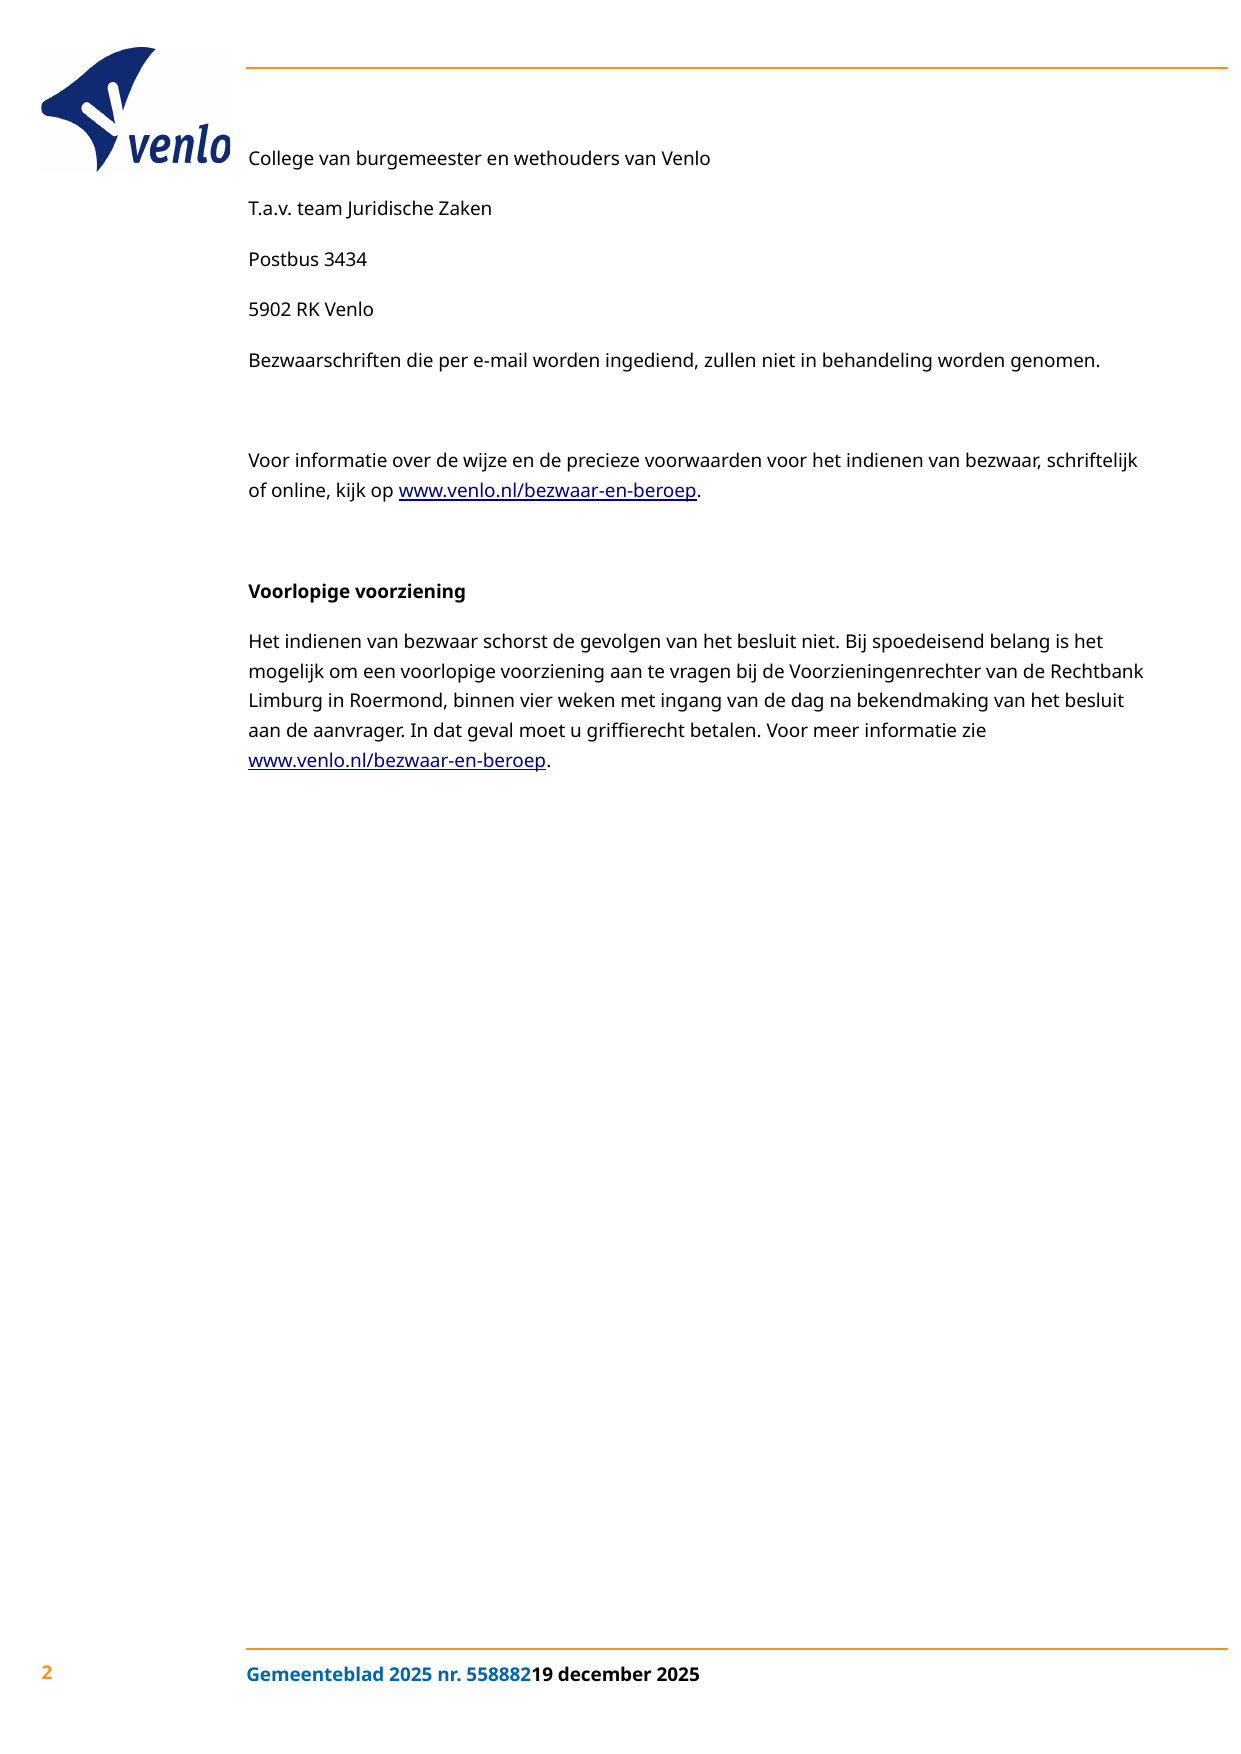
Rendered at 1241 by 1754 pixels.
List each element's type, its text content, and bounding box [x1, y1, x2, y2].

text Bezwaarschriften die per e-mail worden ingediend, zullen niet in behandeling worden genomen. [248, 347, 1152, 373]
text Voorlopige voorziening [248, 578, 1152, 604]
text Postbus 3434 [248, 246, 1152, 272]
text 5902 RK Venlo [248, 296, 1152, 322]
picture [41, 47, 231, 172]
text Voor informatie over de wijze en de precieze voorwaarden voor het indienen van bezwaar, schriftelijk of online, kijk op www.venlo.nl/bezwaar-en-beroep. [248, 448, 1152, 503]
text T.a.v. team Juridische Zaken [248, 196, 1152, 221]
text Het indienen van bezwaar schorst de gevolgen van het besluit niet. Bij spoedeisend belang is het mogelijk om een voorlopige voorziening aan te vragen bij de Voorzieningenrechter van de Rechtbank Limburg in Roermond, binnen vier weken met ingang van de dag na bekendmaking van het besluit aan de aanvrager. In dat geval moet u griffierecht betalen. Voor meer informatie zie www.venlo.nl/bezwaar-en-beroep. [248, 628, 1152, 773]
text College van burgemeester en wethouders van Venlo [248, 145, 1152, 171]
